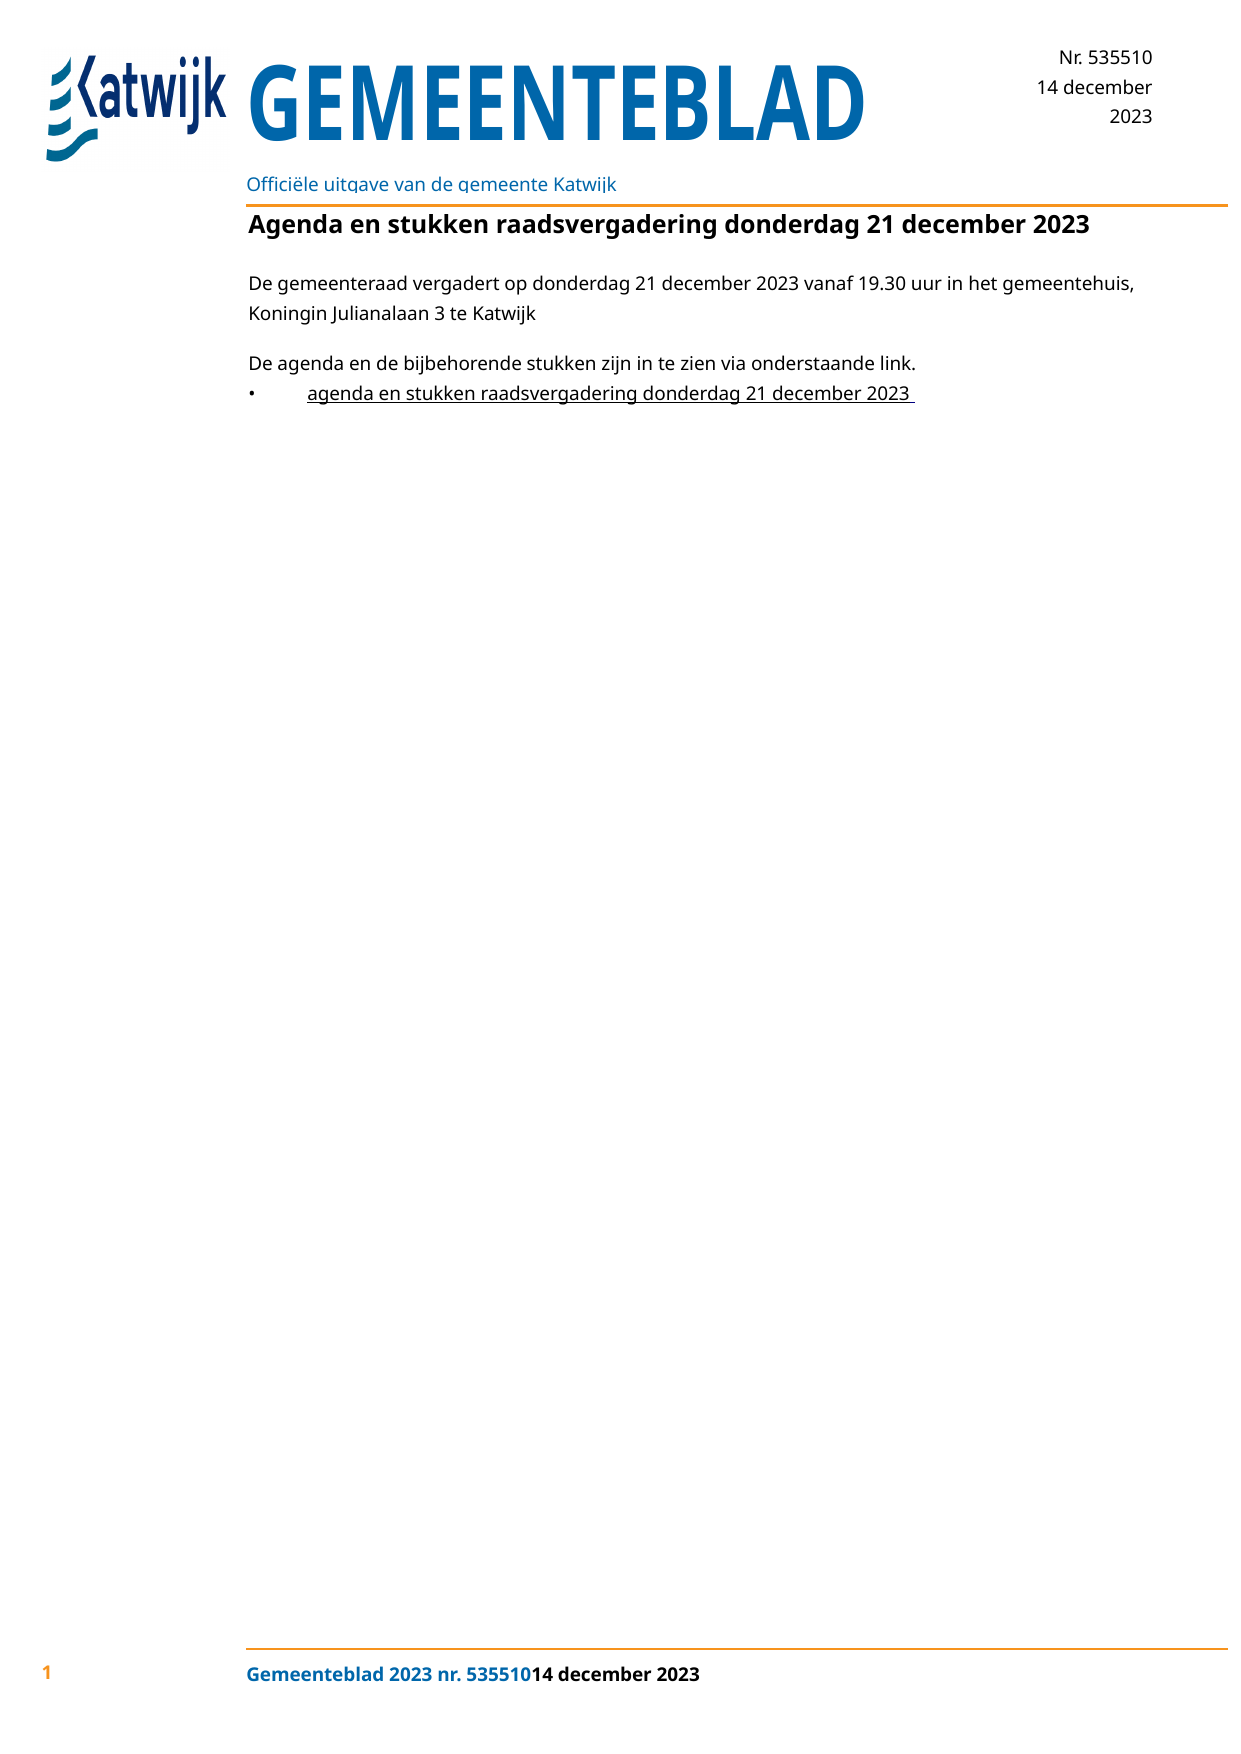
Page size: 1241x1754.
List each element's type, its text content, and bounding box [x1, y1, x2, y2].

list agenda en stukken raadsvergadering donderdag 21 december 2023 [248, 380, 1152, 406]
text De agenda en de bijbehorende stukken zijn in te zien via onderstaande link. [248, 350, 1152, 376]
text De gemeenteraad vergadert op donderdag 21 december 2023 vanaf 19.30 uur in het gemeentehuis, Koningin Julianalaan 3 te Katwijk [248, 270, 1152, 326]
picture [41, 47, 231, 172]
text Agenda en stukken raadsvergadering donderdag 21 december 2023 [248, 207, 1152, 241]
